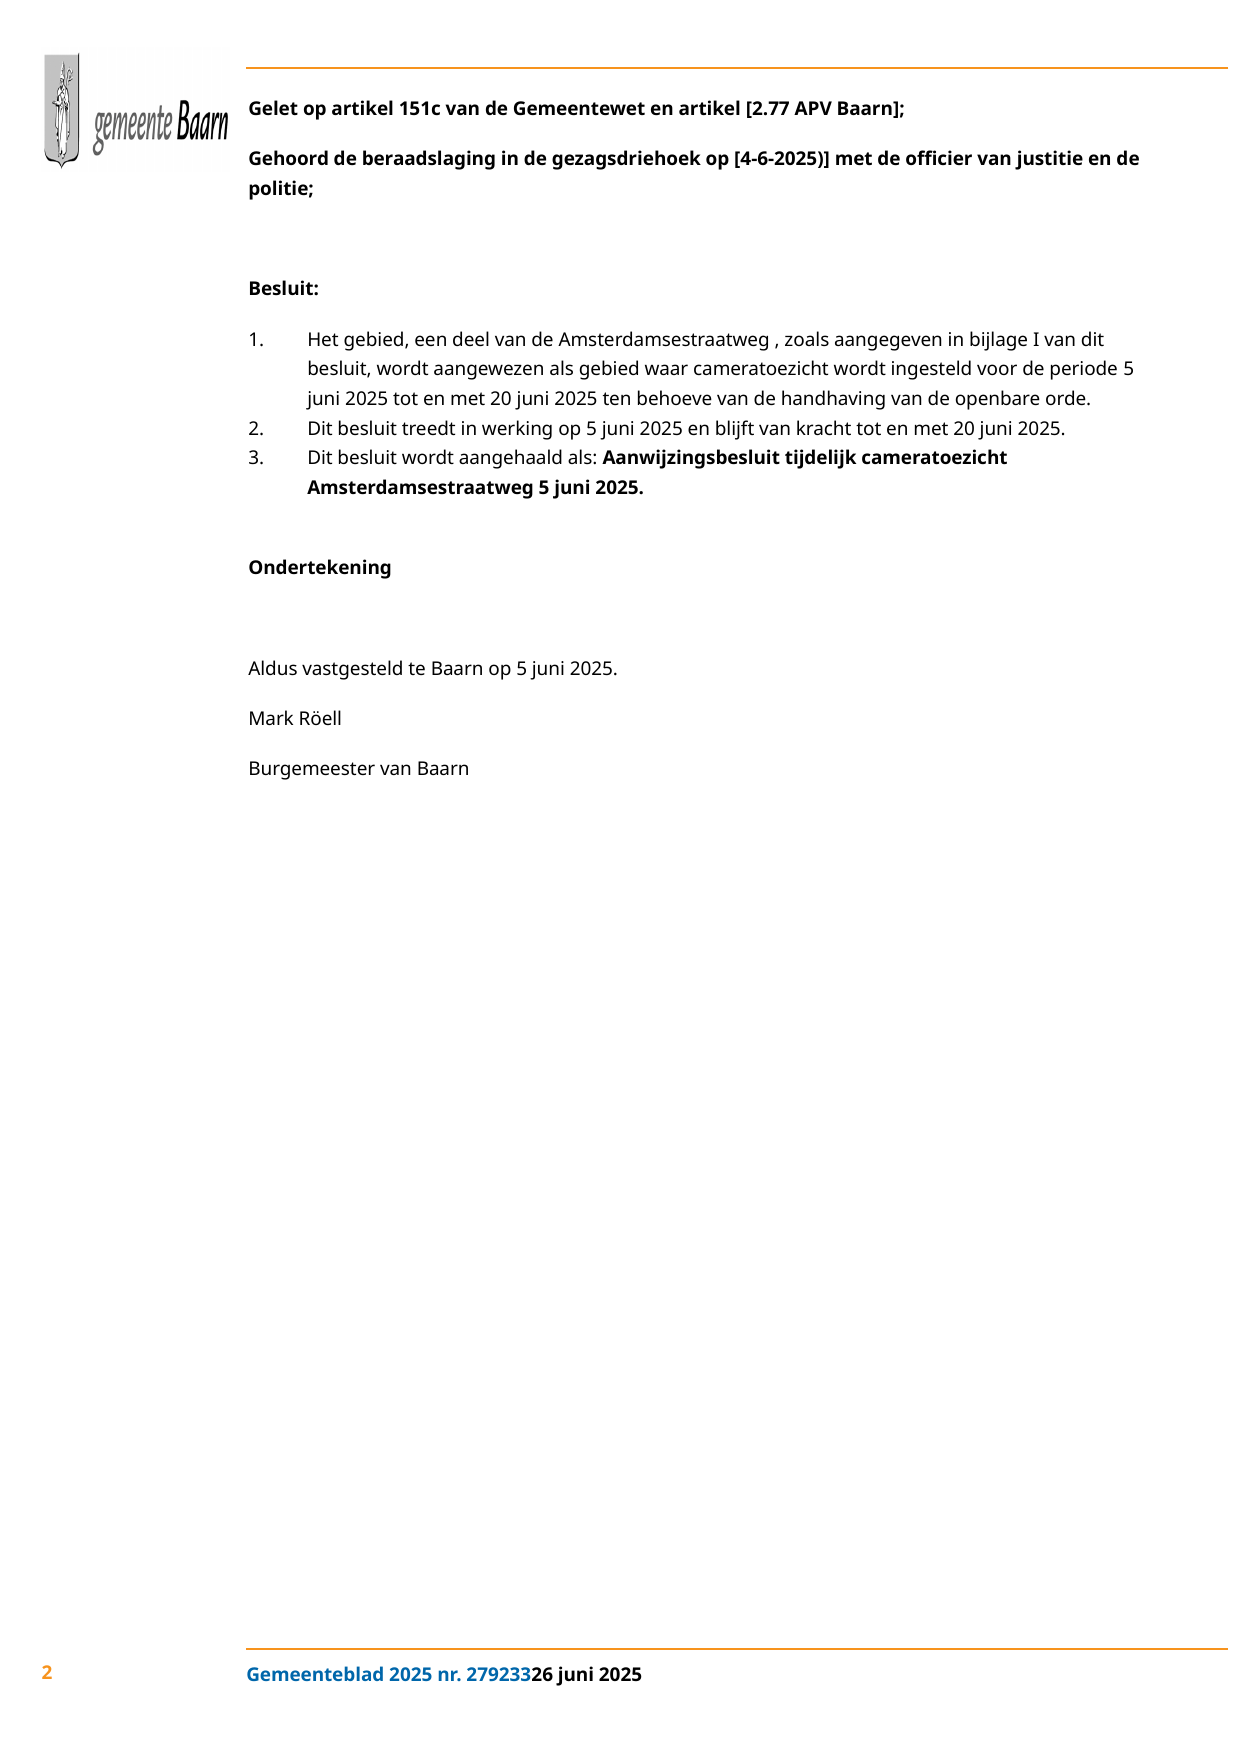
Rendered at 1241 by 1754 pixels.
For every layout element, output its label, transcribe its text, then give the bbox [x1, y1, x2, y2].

list Dit besluit treedt in werking op 5 juni 2025 en blijft van kracht tot en met 20 juni 2025. [248, 415, 1152, 441]
text Besluit: [248, 276, 1152, 301]
text Gehoord de beraadslaging in de gezagsdriehoek op [4-6-2025)] met de officier van justitie en de politie; [248, 145, 1152, 201]
text Gelet op artikel 151c van de Gemeentewet en artikel [2.77 APV Baarn]; [248, 95, 1152, 121]
text Mark Röell [248, 705, 1152, 731]
text Ondertekening [248, 554, 1152, 580]
list Dit besluit wordt aangehaald als: Aanwijzingsbesluit tijdelijk cameratoezicht Amsterdamsestraatweg 5 juni 2025. [248, 444, 1152, 500]
picture [41, 47, 231, 172]
text Burgemeester van Baarn [248, 756, 1152, 781]
list Het gebied, een deel van de Amsterdamsestraatweg , zoals aangegeven in bijlage I van dit besluit, wordt aangewezen als gebied waar cameratoezicht wordt ingesteld voor de periode 5 juni 2025 tot en met 20 juni 2025 ten behoeve van de handhaving van de openbare orde. [248, 326, 1152, 411]
text Aldus vastgesteld te Baarn op 5 juni 2025. [248, 655, 1152, 681]
